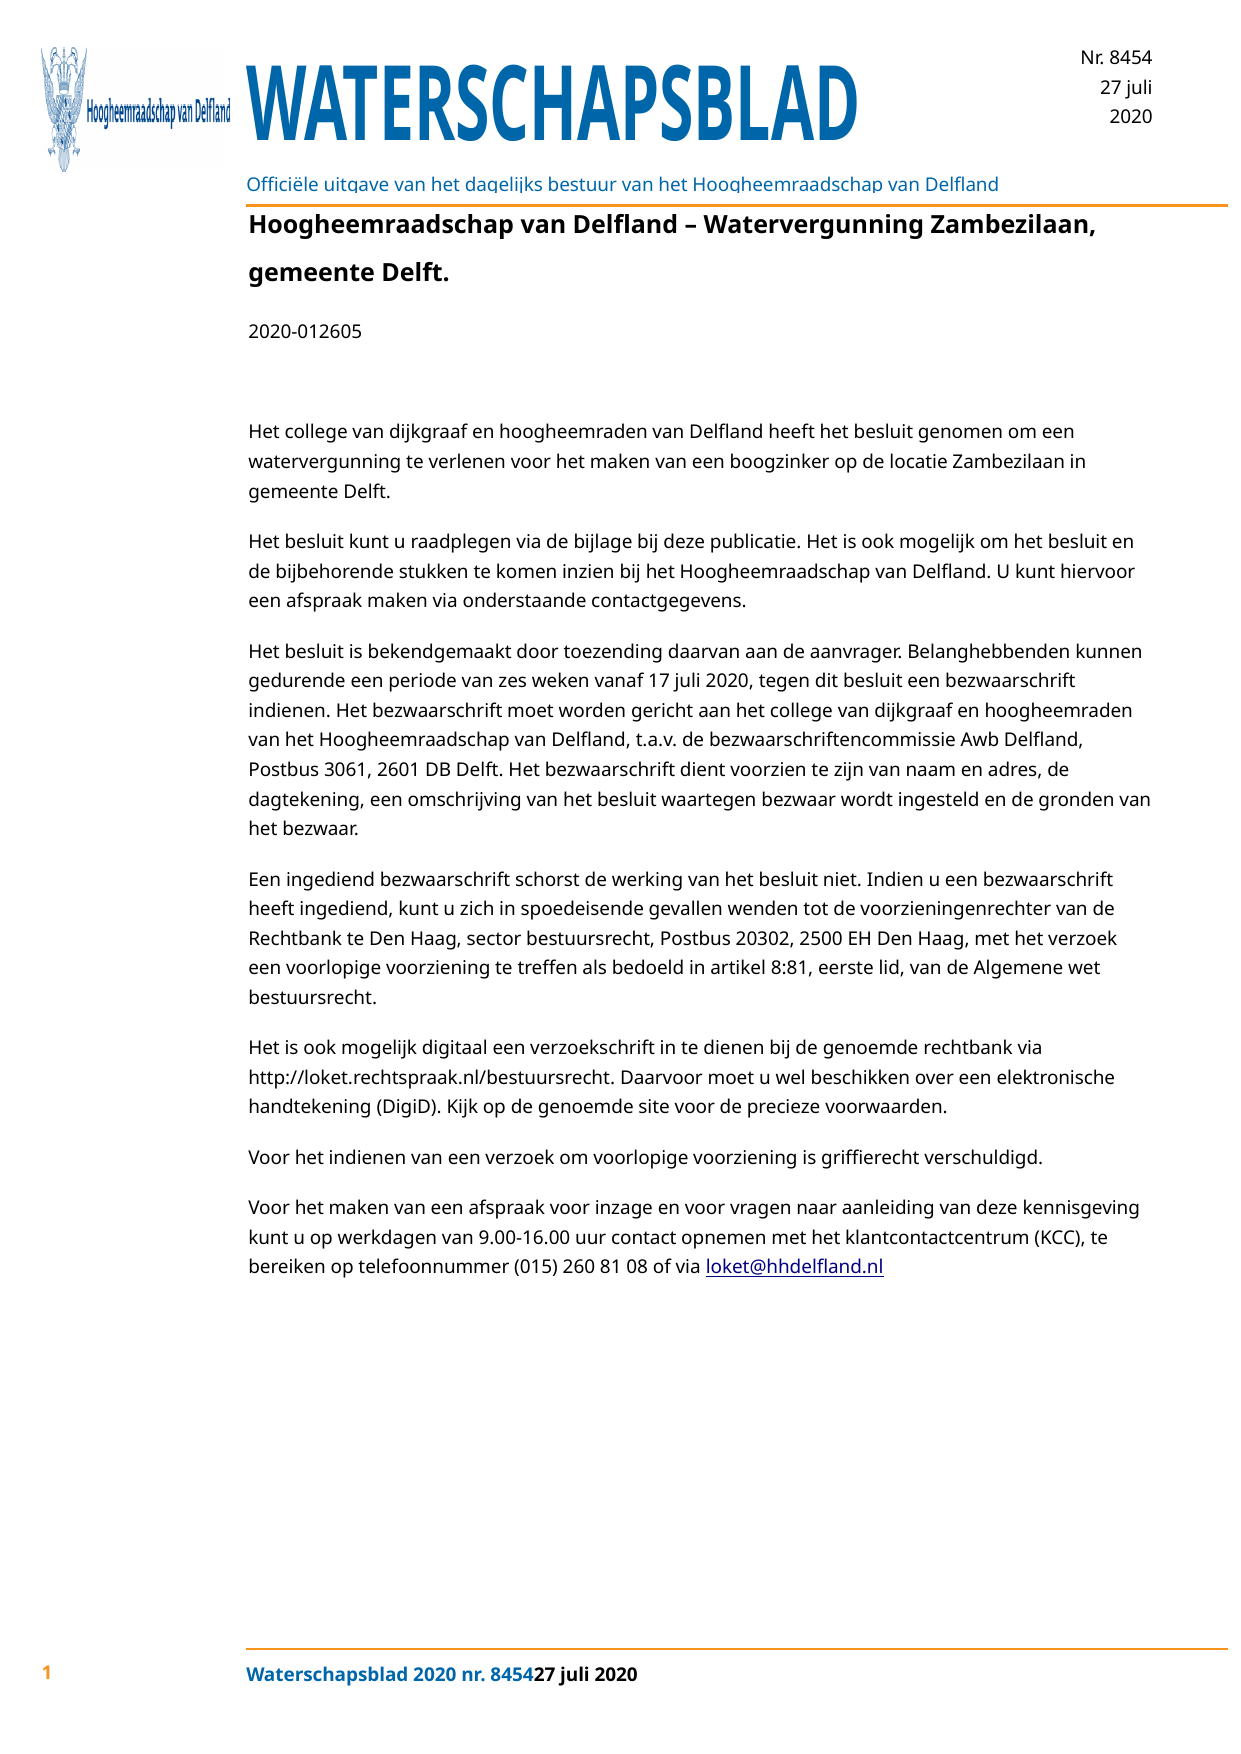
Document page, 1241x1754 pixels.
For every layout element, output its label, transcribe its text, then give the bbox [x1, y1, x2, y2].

text Het is ook mogelijk digitaal een verzoekschrift in te dienen bij de genoemde rechtbank via http://loket.rechtspraak.nl/bestuursrecht. Daarvoor moet u wel beschikken over een elektronische handtekening (DigiD). Kijk op de genoemde site voor de precieze voorwaarden. [248, 1034, 1152, 1119]
picture [41, 47, 231, 172]
text Het besluit is bekendgemaakt door toezending daarvan aan de aanvrager. Belanghebbenden kunnen gedurende een periode van zes weken vanaf 17 juli 2020, tegen dit besluit een bezwaarschrift indienen. Het bezwaarschrift moet worden gericht aan het college van dijkgraaf en hoogheemraden van het Hoogheemraadschap van Delfland, t.a.v. de bezwaarschriftencommissie Awb Delfland, Postbus 3061, 2601 DB Delft. Het bezwaarschrift dient voorzien te zijn van naam en adres, de dagtekening, een omschrijving van het besluit waartegen bezwaar wordt ingesteld en de gronden van het bezwaar. [248, 638, 1152, 841]
text Het besluit kunt u raadplegen via de bijlage bij deze publicatie. Het is ook mogelijk om het besluit en de bijbehorende stukken te komen inzien bij het Hoogheemraadschap van Delfland. U kunt hiervoor een afspraak maken via onderstaande contactgegevens. [248, 528, 1152, 613]
text Een ingediend bezwaarschrift schorst de werking van het besluit niet. Indien u een bezwaarschrift heeft ingediend, kunt u zich in spoedeisende gevallen wenden tot de voorzieningenrechter van de Rechtbank te Den Haag, sector bestuursrecht, Postbus 20302, 2500 EH Den Haag, met het verzoek een voorlopige voorziening te treffen als bedoeld in artikel 8:81, eerste lid, van de Algemene wet bestuursrecht. [248, 866, 1152, 1010]
text Voor het maken van een afspraak voor inzage en voor vragen naar aanleiding van deze kennisgeving kunt u op werkdagen van 9.00-16.00 uur contact opnemen met het klantcontactcentrum (KCC), te bereiken op telefoonnummer (015) 260 81 08 of via loket@hhdelfland.nl [248, 1194, 1152, 1279]
text Hoogheemraadschap van Delfland – Watervergunning Zambezilaan, gemeente Delft. [248, 207, 1152, 288]
text Het college van dijkgraaf en hoogheemraden van Delfland heeft het besluit genomen om een watervergunning te verlenen voor het maken van een boogzinker op de locatie Zambezilaan in gemeente Delft. [248, 419, 1152, 504]
text Voor het indienen van een verzoek om voorlopige voorziening is griffierecht verschuldigd. [248, 1144, 1152, 1170]
text 2020-012605 [248, 318, 1152, 344]
